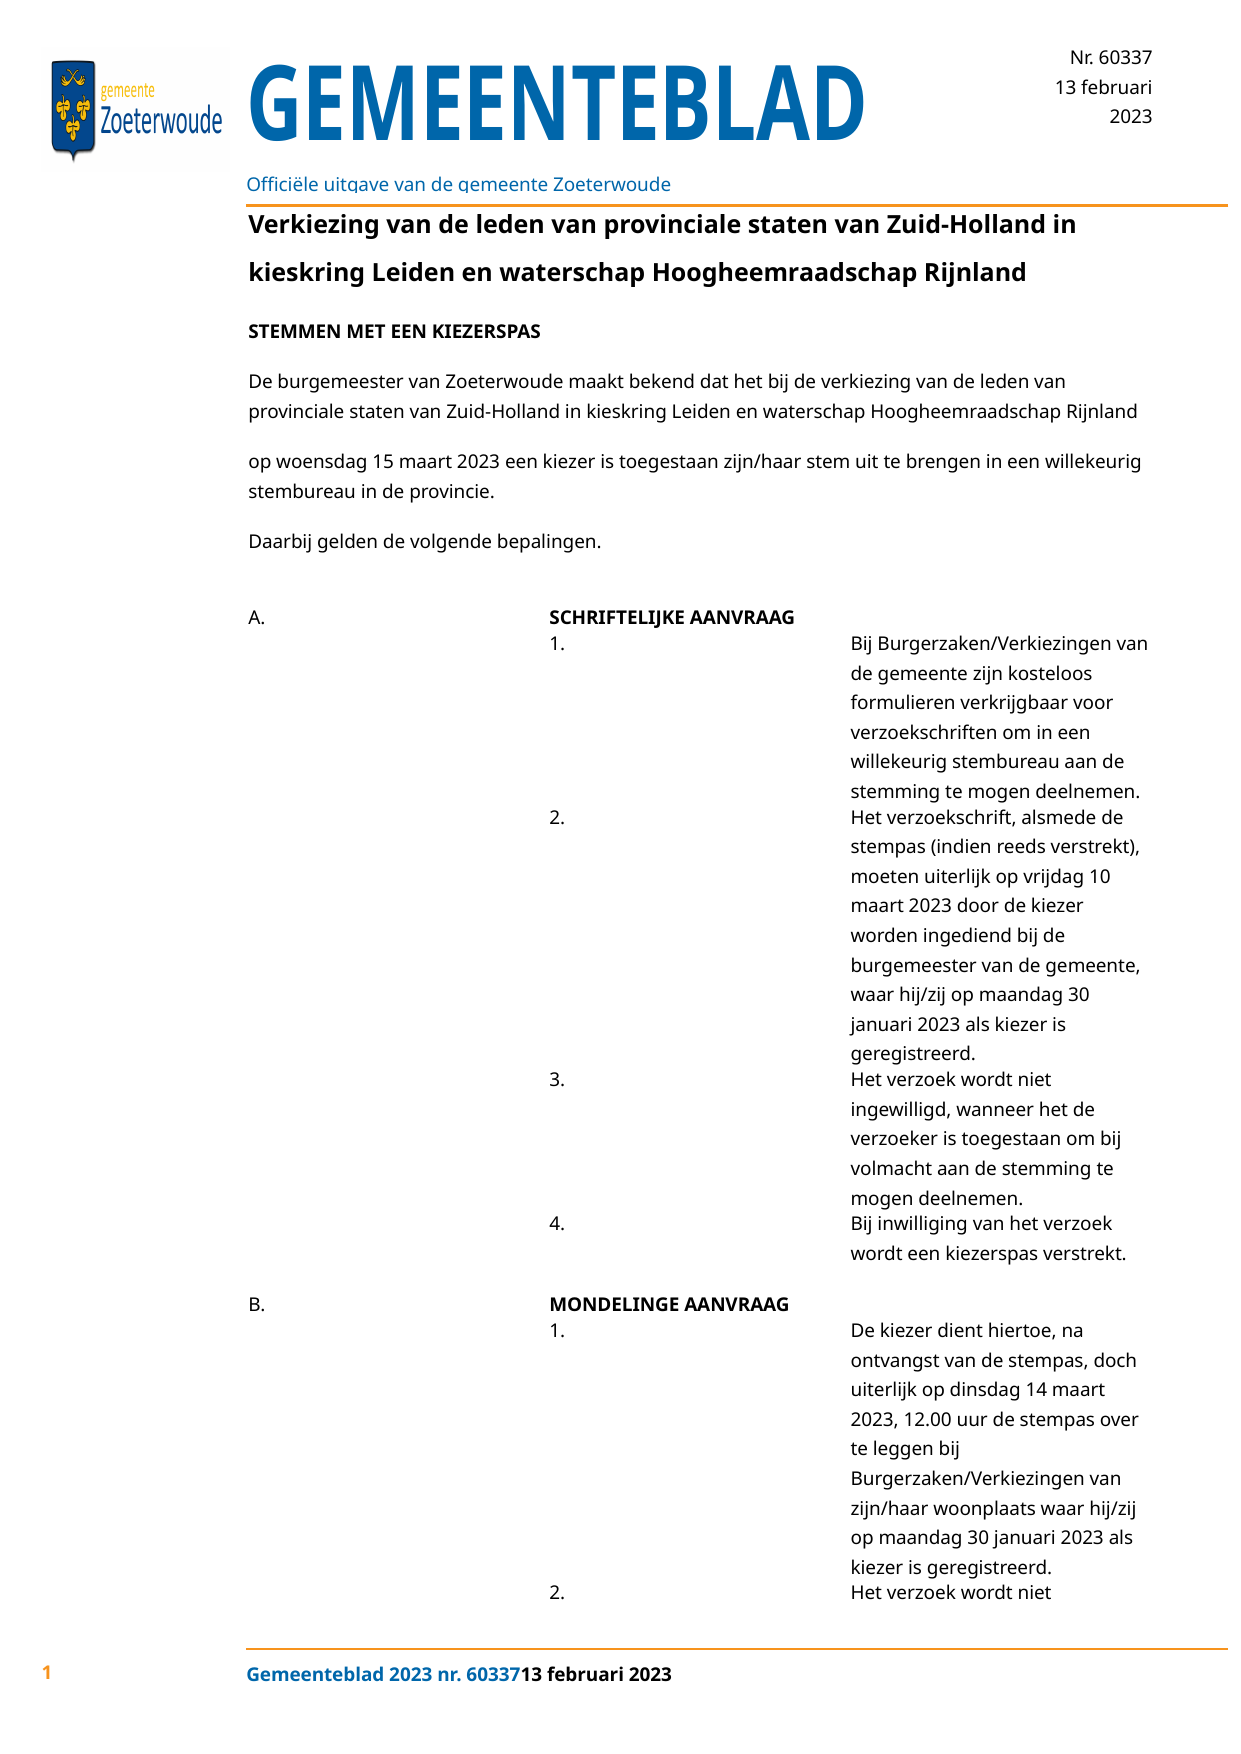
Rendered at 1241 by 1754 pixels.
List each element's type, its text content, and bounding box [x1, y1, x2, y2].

table_cell [248, 630, 549, 804]
table_cell Het verzoek wordt niet ingewilligd, wanneer het de verzoeker is toegestaan om bij volmacht aan de stemming te mogen deelnemen. [850, 1066, 1152, 1210]
table_cell Bij inwilliging van het verzoek wordt een kiezerspas verstrekt. [850, 1210, 1152, 1266]
table_cell [248, 1066, 549, 1210]
text Verkiezing van de leden van provinciale staten van Zuid-Holland in kieskring Leiden en waterschap Hoogheemraadschap Rijnland [248, 207, 1152, 288]
table_cell [248, 804, 549, 1066]
table_header [248, 579, 549, 604]
text De burgemeester van Zoeterwoude maakt bekend dat het bij de verkiezing van de leden van provinciale staten van Zuid-Holland in kieskring Leiden en waterschap Hoogheemraadschap Rijnland [248, 368, 1152, 424]
text STEMMEN MET EEN KIEZERSPAS [248, 318, 1152, 344]
picture [41, 47, 231, 172]
table_cell SCHRIFTELIJKE AANVRAAG [549, 605, 1152, 630]
text op woensdag 15 maart 2023 een kiezer is toegestaan zijn/haar stem uit te brengen in een willekeurig stembureau in de provincie. [248, 448, 1152, 504]
table_cell 2. [549, 1580, 850, 1605]
table_cell [248, 1210, 549, 1266]
text Daarbij gelden de volgende bepalingen. [248, 528, 1152, 554]
table_cell Het verzoek wordt niet [850, 1580, 1152, 1605]
table_cell De kiezer dient hiertoe, na ontvangst van de stempas, doch uiterlijk op dinsdag 14 maart 2023, 12.00 uur de stempas over te leggen bij Burgerzaken/Verkiezingen van zijn/haar woonplaats waar hij/zij op maandag 30 januari 2023 als kiezer is geregistreerd. [850, 1317, 1152, 1579]
table_cell Bij Burgerzaken/Verkiezingen van de gemeente zijn kosteloos formulieren verkrijgbaar voor verzoekschriften om in een willekeurig stembureau aan de stemming te mogen deelnemen. [850, 630, 1152, 804]
table_cell B. [248, 1291, 549, 1317]
table_cell [248, 1317, 549, 1579]
table_header [549, 579, 850, 604]
table_cell 1. [549, 630, 850, 804]
table_cell [248, 1266, 1152, 1291]
table_cell 4. [549, 1210, 850, 1266]
table_cell A. [248, 605, 549, 630]
table_cell 3. [549, 1066, 850, 1210]
table_cell 1. [549, 1317, 850, 1579]
table_cell MONDELINGE AANVRAAG [549, 1291, 1152, 1317]
table_header [850, 579, 1152, 604]
table_cell 2. [549, 804, 850, 1066]
table_cell Het verzoekschrift, alsmede de stempas (indien reeds verstrekt), moeten uiterlijk op vrijdag 10 maart 2023 door de kiezer worden ingediend bij de burgemeester van de gemeente, waar hij/zij op maandag 30 januari 2023 als kiezer is geregistreerd. [850, 804, 1152, 1066]
table_cell [248, 1580, 549, 1605]
